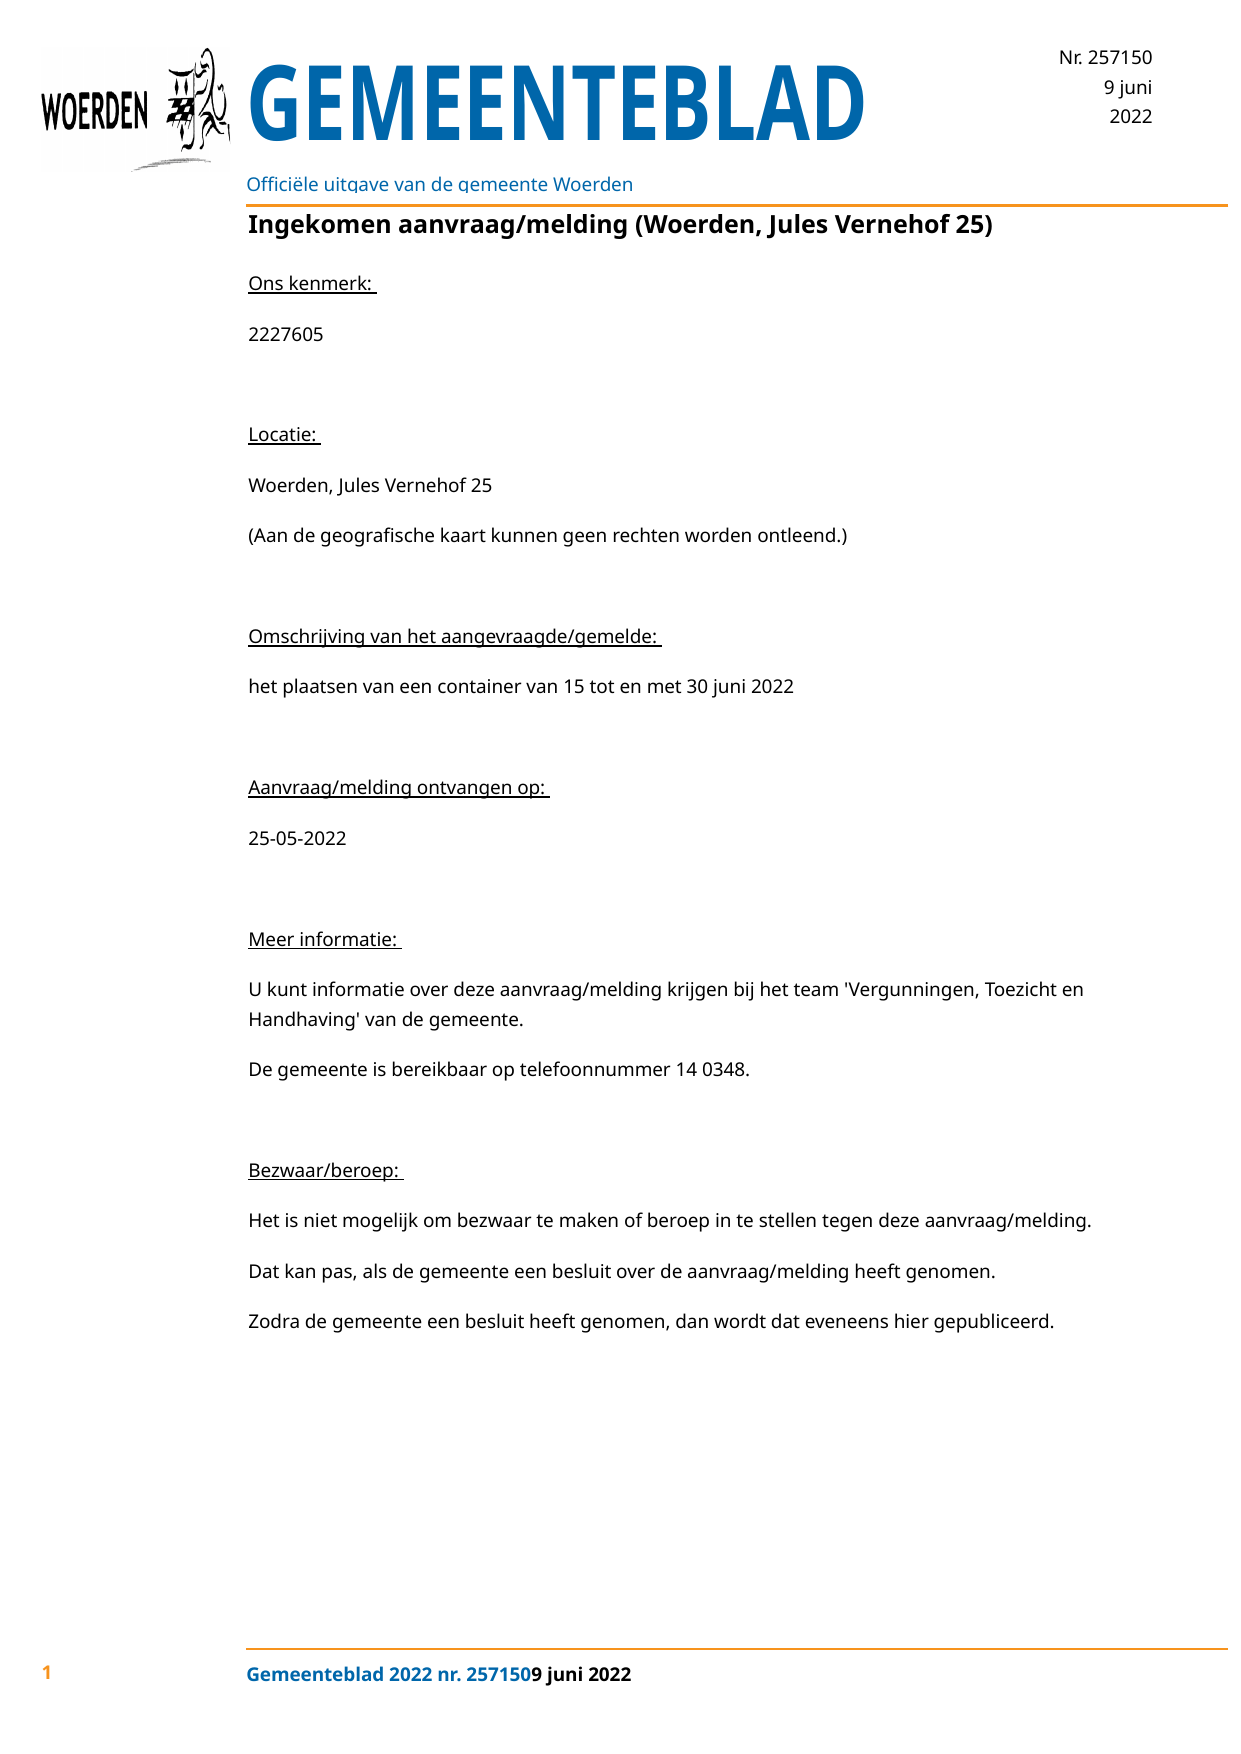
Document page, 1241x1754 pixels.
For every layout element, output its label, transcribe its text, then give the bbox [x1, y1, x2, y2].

text Het is niet mogelijk om bezwaar te maken of beroep in te stellen tegen deze aanvraag/melding. [248, 1207, 1152, 1233]
text Locatie: [248, 422, 1152, 447]
picture [41, 47, 231, 172]
text Omschrijving van het aangevraagde/gemelde: [248, 623, 1152, 649]
text Dat kan pas, als de gemeente een besluit over de aanvraag/melding heeft genomen. [248, 1258, 1152, 1283]
text Aanvraag/melding ontvangen op: [248, 774, 1152, 800]
text Ingekomen aanvraag/melding (Woerden, Jules Vernehof 25) [248, 207, 1152, 241]
text Ons kenmerk: [248, 270, 1152, 296]
text Meer informatie: [248, 926, 1152, 951]
text Bezwaar/beroep: [248, 1157, 1152, 1183]
text 25-05-2022 [248, 825, 1152, 851]
text het plaatsen van een container van 15 tot en met 30 juni 2022 [248, 674, 1152, 699]
text U kunt informatie over deze aanvraag/melding krijgen bij het team 'Vergunningen, Toezicht en Handhaving' van de gemeente. [248, 976, 1152, 1031]
text Woerden, Jules Vernehof 25 [248, 472, 1152, 498]
text 2227605 [248, 321, 1152, 346]
text Zodra de gemeente een besluit heeft genomen, dan wordt dat eveneens hier gepubliceerd. [248, 1308, 1152, 1334]
text De gemeente is bereikbaar op telefoonnummer 14 0348. [248, 1056, 1152, 1082]
text (Aan de geografische kaart kunnen geen rechten worden ontleend.) [248, 522, 1152, 548]
